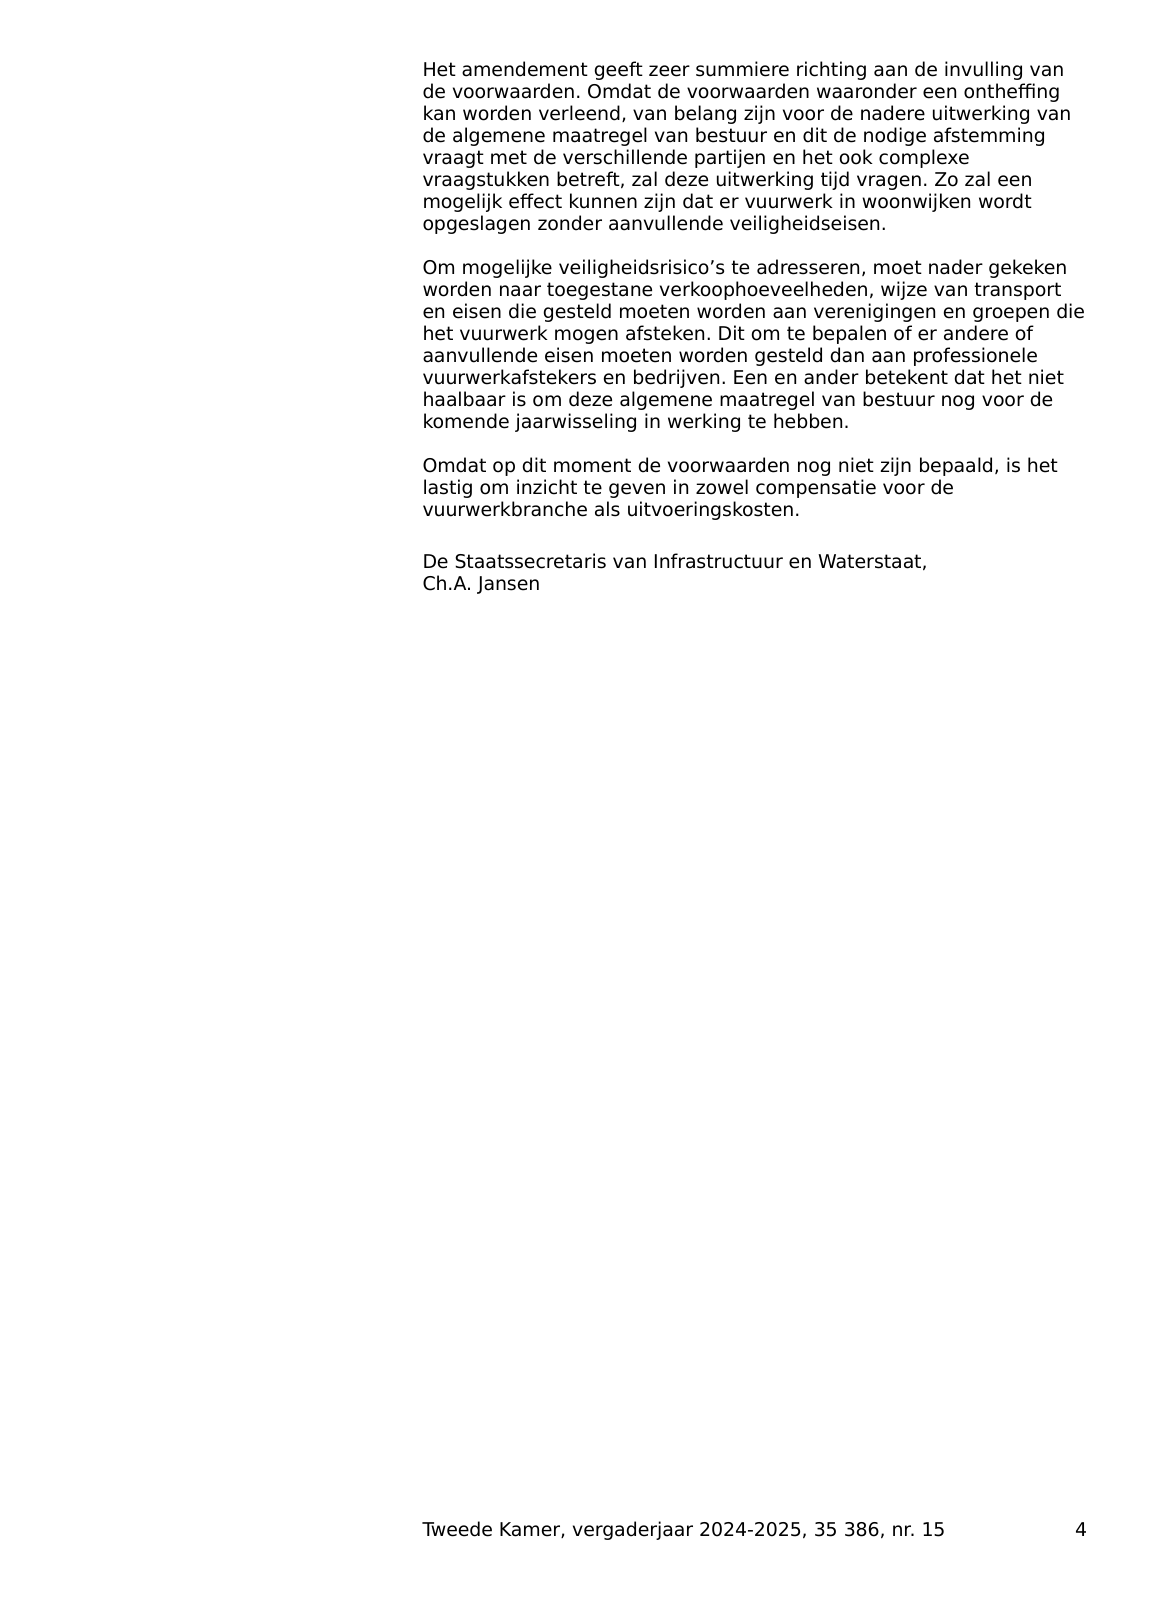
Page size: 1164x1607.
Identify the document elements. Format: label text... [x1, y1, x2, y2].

text De Staatssecretaris van Infrastructuur en Waterstaat, Ch.A. Jansen [422, 551, 1087, 595]
text Om mogelijke veiligheidsrisico’s te adresseren, moet nader gekeken worden naar toegestane verkoophoeveelheden, wijze van transport en eisen die gesteld moeten worden aan verenigingen en groepen die het vuurwerk mogen afsteken. Dit om te bepalen of er andere of aanvullende eisen moeten worden gesteld dan aan professionele vuurwerkafstekers en bedrijven. Een en ander betekent dat het niet haalbaar is om deze algemene maatregel van bestuur nog voor de komende jaarwisseling in werking te hebben. [422, 257, 1087, 433]
text Het amendement geeft zeer summiere richting aan de invulling van de voorwaarden. Omdat de voorwaarden waaronder een ontheffing kan worden verleend, van belang zijn voor de nadere uitwerking van de algemene maatregel van bestuur en dit de nodige afstemming vraagt met de verschillende partijen en het ook complexe vraagstukken betreft, zal deze uitwerking tijd vragen. Zo zal een mogelijk effect kunnen zijn dat er vuurwerk in woonwijken wordt opgeslagen zonder aanvullende veiligheidseisen. [422, 59, 1087, 235]
text Omdat op dit moment de voorwaarden nog niet zijn bepaald, is het lastig om inzicht te geven in zowel compensatie voor de vuurwerkbranche als uitvoeringskosten. [422, 455, 1087, 521]
